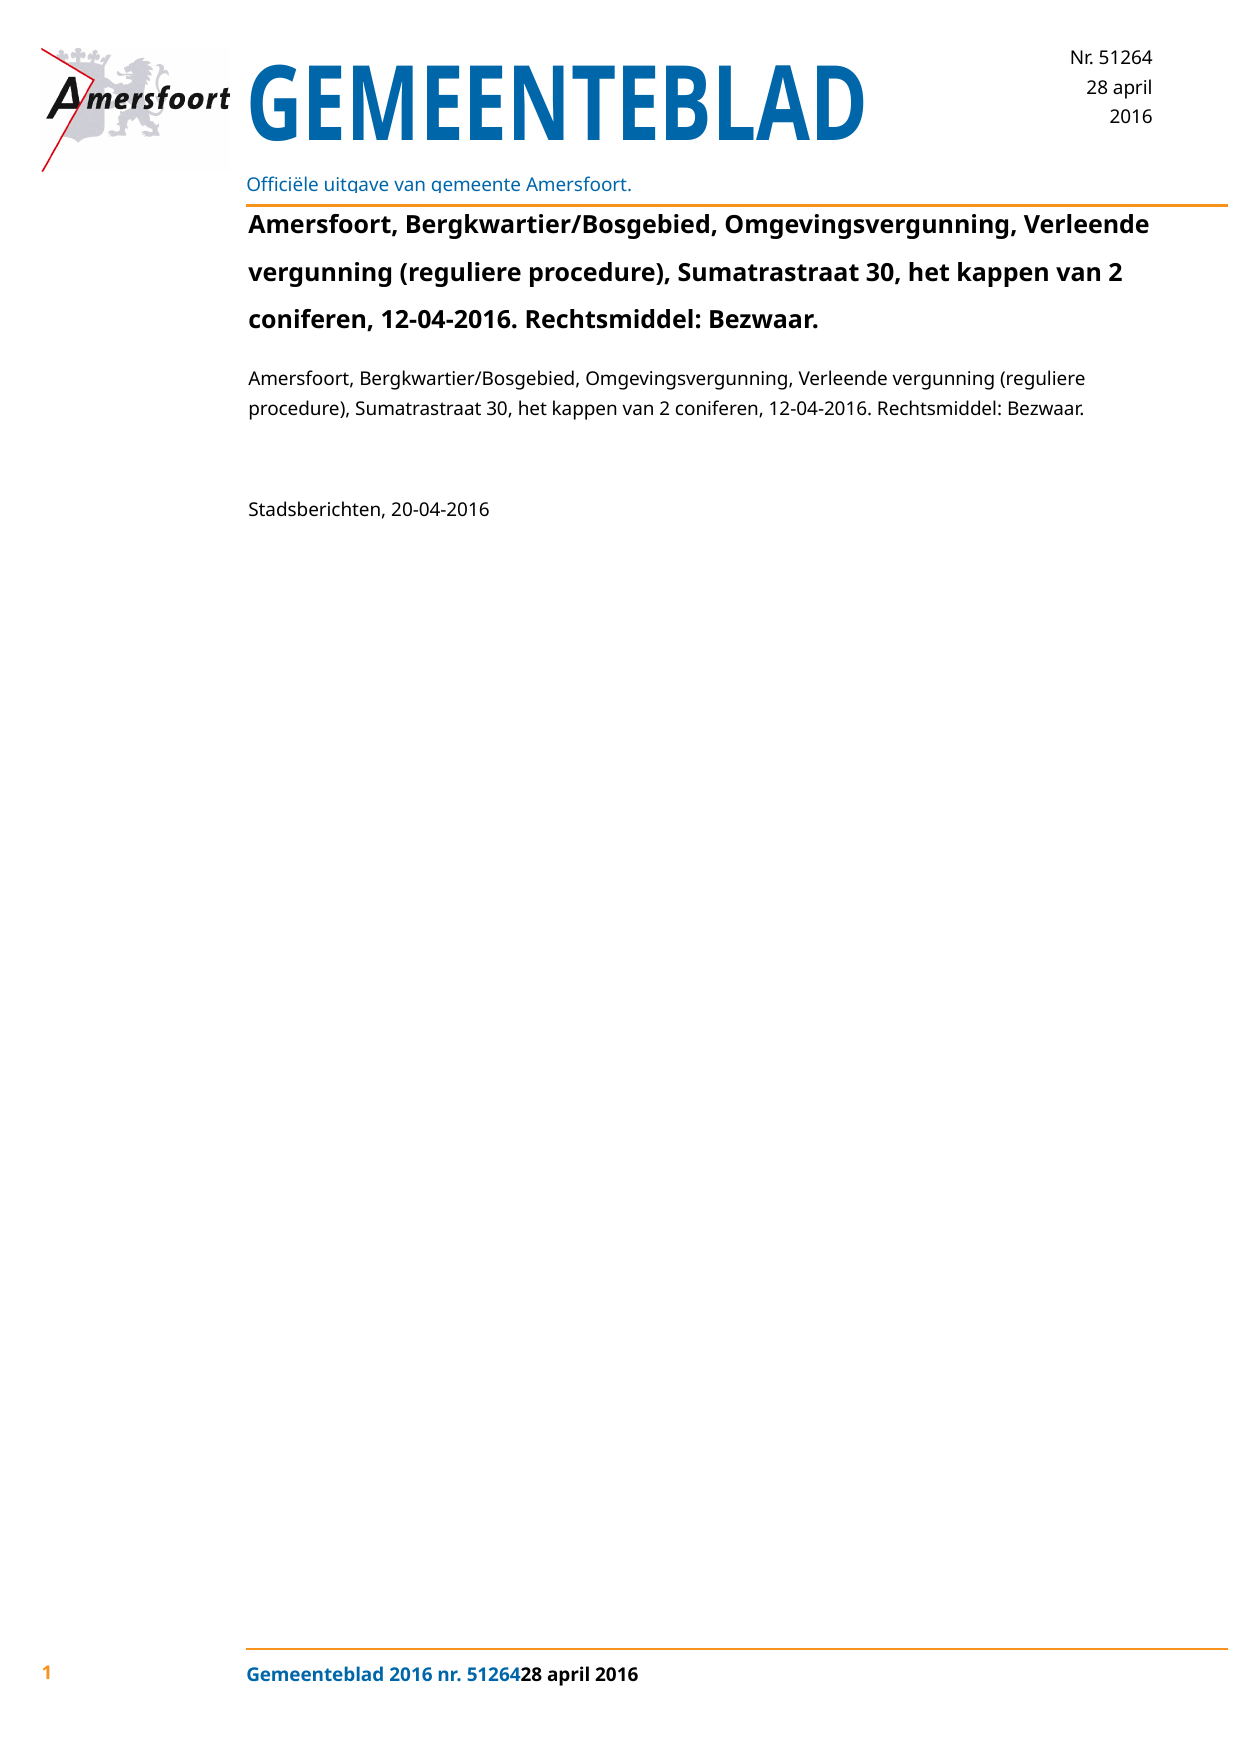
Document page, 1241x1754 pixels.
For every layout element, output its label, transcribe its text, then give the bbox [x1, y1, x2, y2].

text Amersfoort, Bergkwartier/Bosgebied, Omgevingsvergunning, Verleende vergunning (reguliere procedure), Sumatrastraat 30, het kappen van 2 coniferen, 12-04-2016. Rechtsmiddel: Bezwaar. [248, 207, 1152, 336]
text Stadsberichten, 20-04-2016 [248, 496, 1152, 522]
text Amersfoort, Bergkwartier/Bosgebied, Omgevingsvergunning, Verleende vergunning (reguliere procedure), Sumatrastraat 30, het kappen van 2 coniferen, 12-04-2016. Rechtsmiddel: Bezwaar. [248, 366, 1152, 421]
picture [41, 47, 231, 172]
